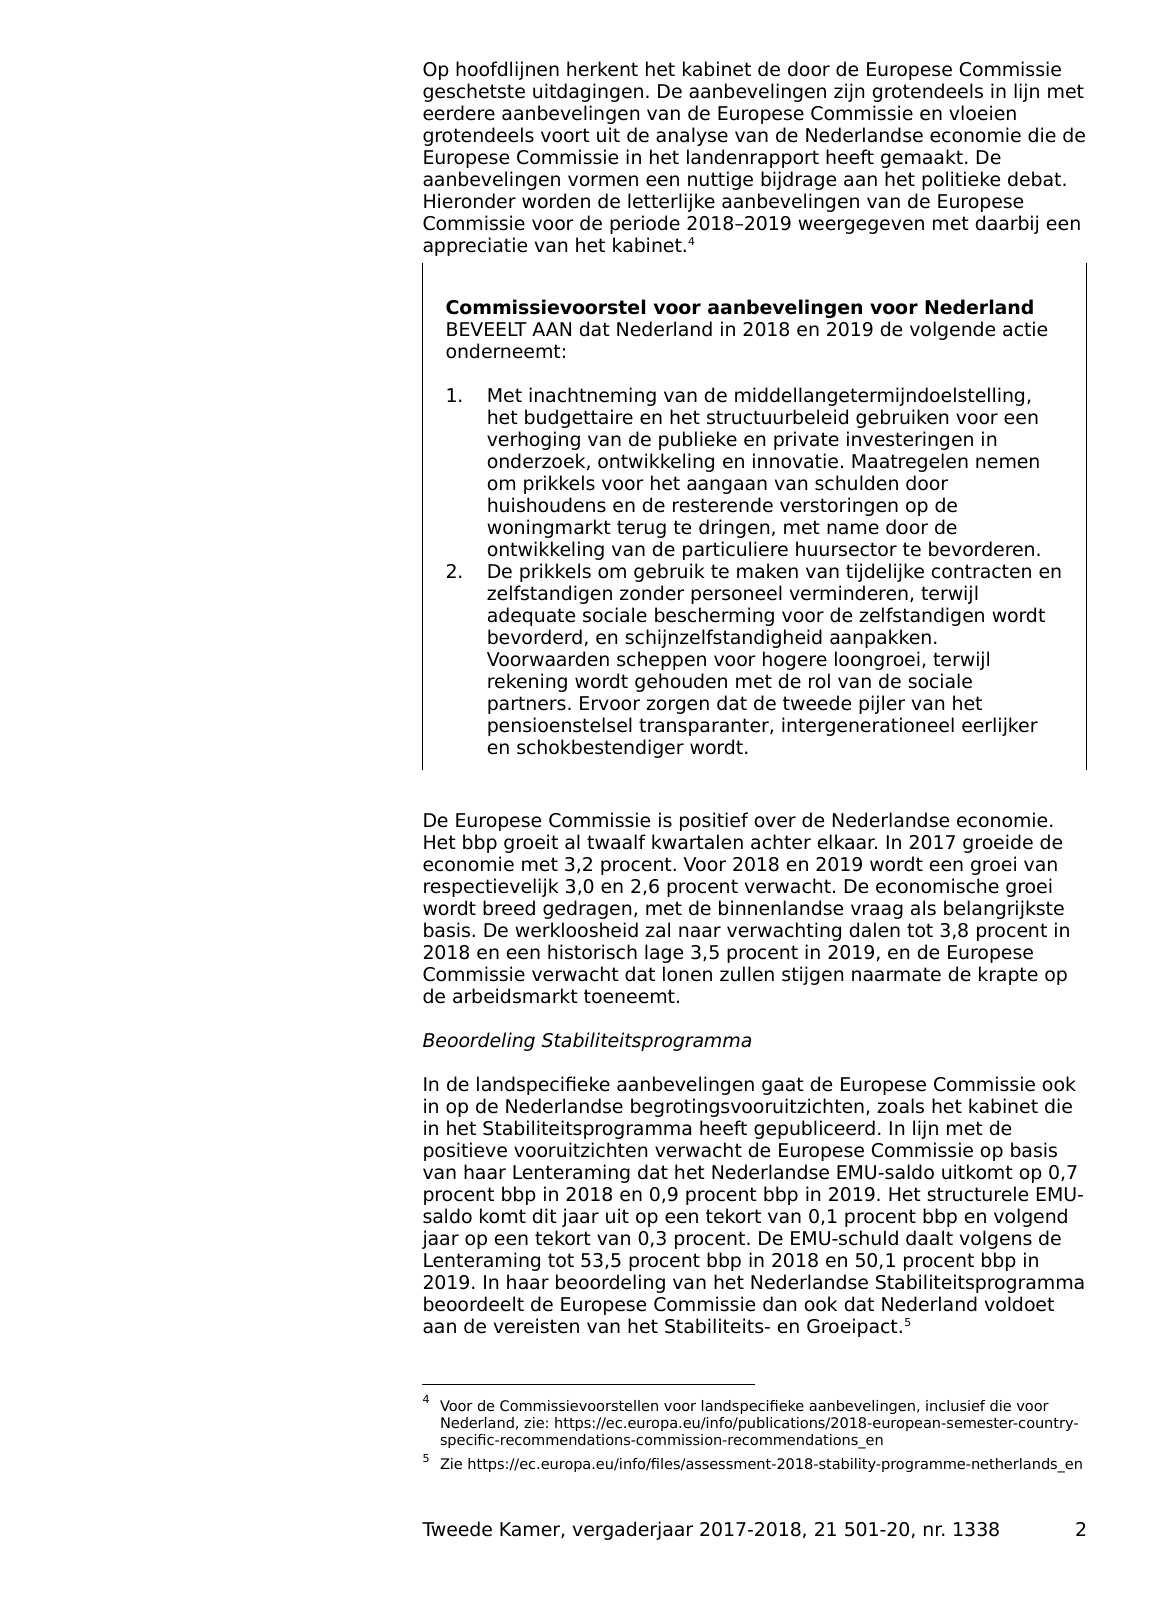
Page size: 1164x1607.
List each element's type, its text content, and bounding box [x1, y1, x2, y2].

text De Europese Commissie is positief over de Nederlandse economie. Het bbp groeit al twaalf kwartalen achter elkaar. In 2017 groeide de economie met 3,2 procent. Voor 2018 en 2019 wordt een groei van respectievelijk 3,0 en 2,6 procent verwacht. De economische groei wordt breed gedragen, met de binnenlandse vraag als belangrijkste basis. De werkloosheid zal naar verwachting dalen tot 3,8 procent in 2018 en een historisch lage 3,5 procent in 2019, en de Europese Commissie verwacht dat lonen zullen stijgen naarmate de krapte op de arbeidsmarkt toeneemt. [422, 810, 1087, 1008]
table_header Commissievoorstel voor aanbevelingen voor Nederland BEVEELT AAN dat Nederland in 2018 en 2019 de volgende actie onderneemt: 1. Met inachtneming van de middellangetermijndoelstelling, het budgettaire en het structuurbeleid gebruiken voor een verhoging van de publieke en private investeringen in onderzoek, ontwikkeling en innovatie. Maatregelen nemen om prikkels voor het aangaan van schulden door huishoudens en de resterende verstoringen op de woningmarkt terug te dringen, met name door de ontwikkeling van de particuliere huursector te bevorderen. 2. De prikkels om gebruik te maken van tijdelijke contracten en zelfstandigen zonder personeel verminderen, terwijl adequate sociale bescherming voor de zelfstandigen wordt bevorderd, en schijnzelfstandigheid aanpakken. Voorwaarden scheppen voor hogere loongroei, terwijl rekening wordt gehouden met de rol van de sociale partners. Ervoor zorgen dat de tweede pijler van het pensioenstelsel transparanter, intergenerationeel eerlijker en schokbestendiger wordt. [423, 263, 1086, 770]
text Zie https://ec.europa.eu/info/files/assessment-2018-stability-programme-netherlands_en [422, 1452, 1087, 1474]
text Op hoofdlijnen herkent het kabinet de door de Europese Commissie geschetste uitdagingen. De aanbevelingen zijn grotendeels in lijn met eerdere aanbevelingen van de Europese Commissie en vloeien grotendeels voort uit de analyse van de Nederlandse economie die de Europese Commissie in het landenrapport heeft gemaakt. De aanbevelingen vormen een nuttige bijdrage aan het politieke debat. Hieronder worden de letterlijke aanbevelingen van de Europese Commissie voor de periode 2018–2019 weergegeven met daarbij een appreciatie van het kabinet. [422, 59, 1087, 257]
text In de landspecifieke aanbevelingen gaat de Europese Commissie ook in op de Nederlandse begrotingsvooruitzichten, zoals het kabinet die in het Stabiliteitsprogramma heeft gepubliceerd. In lijn met de positieve vooruitzichten verwacht de Europese Commissie op basis van haar Lenteraming dat het Nederlandse EMU-saldo uitkomt op 0,7 procent bbp in 2018 en 0,9 procent bbp in 2019. Het structurele EMU-saldo komt dit jaar uit op een tekort van 0,1 procent bbp en volgend jaar op een tekort van 0,3 procent. De EMU-schuld daalt volgens de Lenteraming tot 53,5 procent bbp in 2018 en 50,1 procent bbp in 2019. In haar beoordeling van het Nederlandse Stabiliteitsprogramma beoordeelt de Europese Commissie dan ook dat Nederland voldoet aan de vereisten van het Stabiliteits- en Groeipact. [422, 1074, 1087, 1338]
text Voor de Commissievoorstellen voor landspecifieke aanbevelingen, inclusief die voor Nederland, zie: https://ec.europa.eu/info/publications/2018-european-semester-country-specific-recommendations-commission-recommendations_en [422, 1393, 1087, 1449]
subtitle Beoordeling Stabiliteitsprogramma [422, 1030, 1087, 1052]
